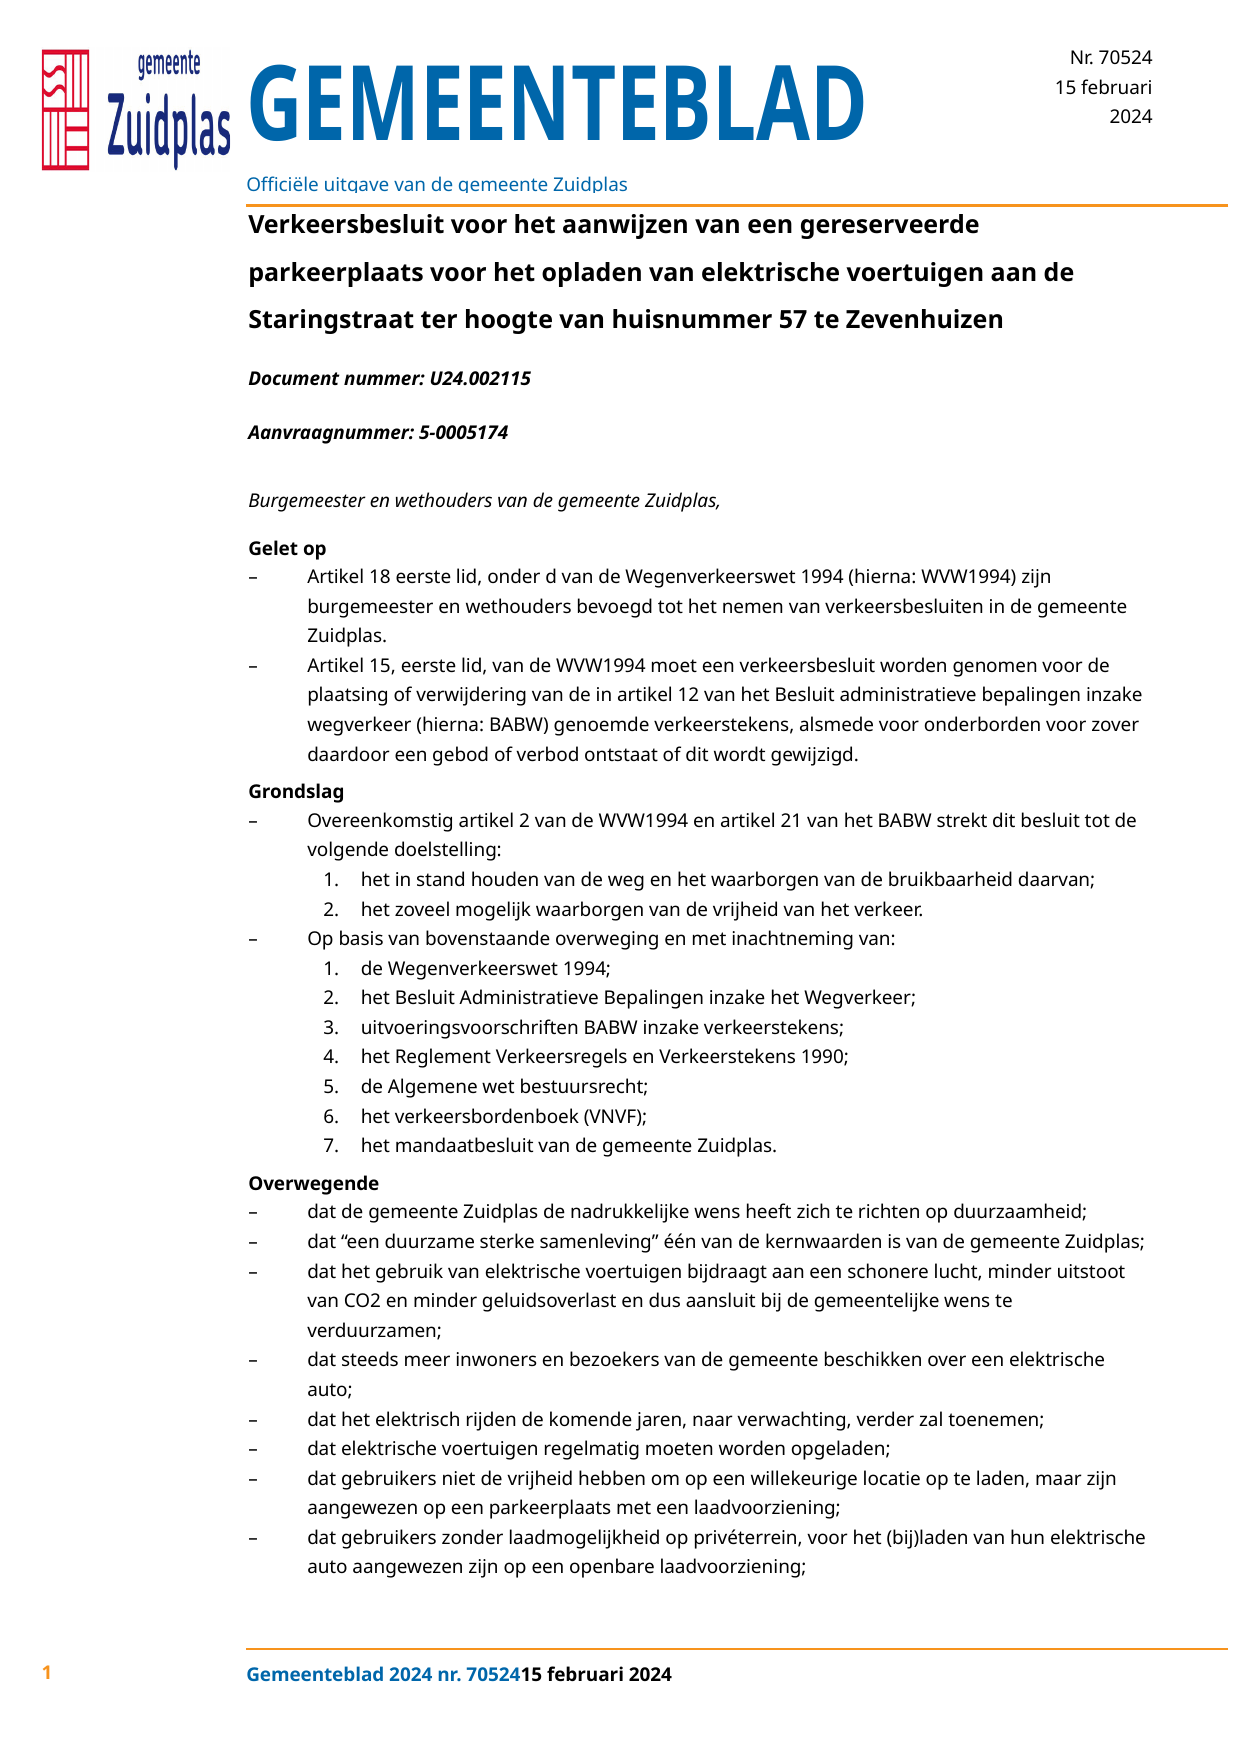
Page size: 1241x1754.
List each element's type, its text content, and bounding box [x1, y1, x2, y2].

list het Besluit Administratie­ve Bepa­lingen inzake het Weg­ver­keer; [323, 984, 1152, 1010]
list dat de gemeente Zuidplas de nadrukkelijke wens heeft zich te richten op duurzaamheid; [248, 1199, 1152, 1224]
list Overeenkomstig artikel 2 van de WVW1994 en artikel 21 van het BABW strekt dit besluit tot de volgende doelstelling: [248, 807, 1152, 862]
list dat “een duurzame sterke samenleving” één van de kernwaarden is van de gemeente Zuidplas; [248, 1228, 1152, 1254]
text Gelet op [248, 535, 1152, 561]
text Burgemeester en wethouders van de gemeente Zuidplas, [248, 487, 1152, 513]
text Overwegende [248, 1170, 1152, 1196]
list dat gebruikers zonder laadmogelijkheid op privéterrein, voor het (bij)laden van hun elektrische auto aangewezen zijn op een openbare laadvoorziening; [248, 1524, 1152, 1579]
text Aanvraagnummer: 5-0005174 [248, 419, 1152, 445]
text Verkeersbesluit voor het aanwijzen van een gereserveerde parkeerplaats voor het opladen van elektrische voertuigen aan de Staringstraat ter hoogte van huisnummer 57 te Zevenhuizen [248, 207, 1152, 336]
list het zoveel mogelijk waarborgen van de vrijheid van het verkeer. [323, 896, 1152, 921]
list de Wegenverkeerswet 1994; [323, 955, 1152, 981]
list dat het gebruik van elektrische voertuigen bijdraagt aan een schonere lucht, minder uitstoot van CO2 en minder geluidsoverlast en dus aansluit bij de gemeentelijke wens te verduurzamen; [248, 1258, 1152, 1343]
list Artikel 18 eerste lid, onder d van de Wegenverkeerswet 1994 (hierna: WVW1994) zijn burgemeester en wethouders bevoegd tot het nemen van ver­keersbe­sluiten in de gemeente Zuidplas. [248, 563, 1152, 648]
list Artikel 15, eerste lid, van de WVW1994 moet een verkeersbesluit worden genomen voor de plaatsing of verwijdering van de in artikel 12 van het Besluit administratieve bepalingen inzake wegverkeer (hierna: BABW) genoemde verkeerstekens, alsmede voor onderborden voor zover daardoor een gebod of verbod ontstaat of dit wordt gewijzigd. [248, 652, 1152, 766]
picture [41, 47, 231, 172]
list dat elektrische voertuigen regelmatig moeten worden opgeladen; [248, 1435, 1152, 1461]
list uitvoeringsvoorschriften BABW inzake verkeerstekens; [323, 1014, 1152, 1040]
list het Reglement Verkeersregels en Verkeerstekens 1990; [323, 1044, 1152, 1069]
list het verkeersbordenboek (VNVF); [323, 1103, 1152, 1128]
list dat het elektrisch rijden de komende jaren, naar verwachting, verder zal toenemen; [248, 1406, 1152, 1431]
list het in stand houden van de weg en het waarborgen van de bruikbaarheid daarvan; [323, 866, 1152, 892]
list de Algemene wet bestuursrecht; [323, 1073, 1152, 1099]
text Document nummer: U24.002115 [248, 366, 1152, 391]
list dat gebruikers niet de vrijheid hebben om op een willekeurige locatie op te laden, maar zijn aangewezen op een parkeerplaats met een laadvoorziening; [248, 1465, 1152, 1520]
list Op basis van bovenstaande overweging en met inachtneming van: [248, 925, 1152, 951]
list dat steeds meer inwoners en bezoekers van de gemeente beschikken over een elektrische auto; [248, 1347, 1152, 1402]
text Grondslag [248, 779, 1152, 804]
list het mandaatbesluit van de gemeente Zuidplas. [323, 1132, 1152, 1158]
